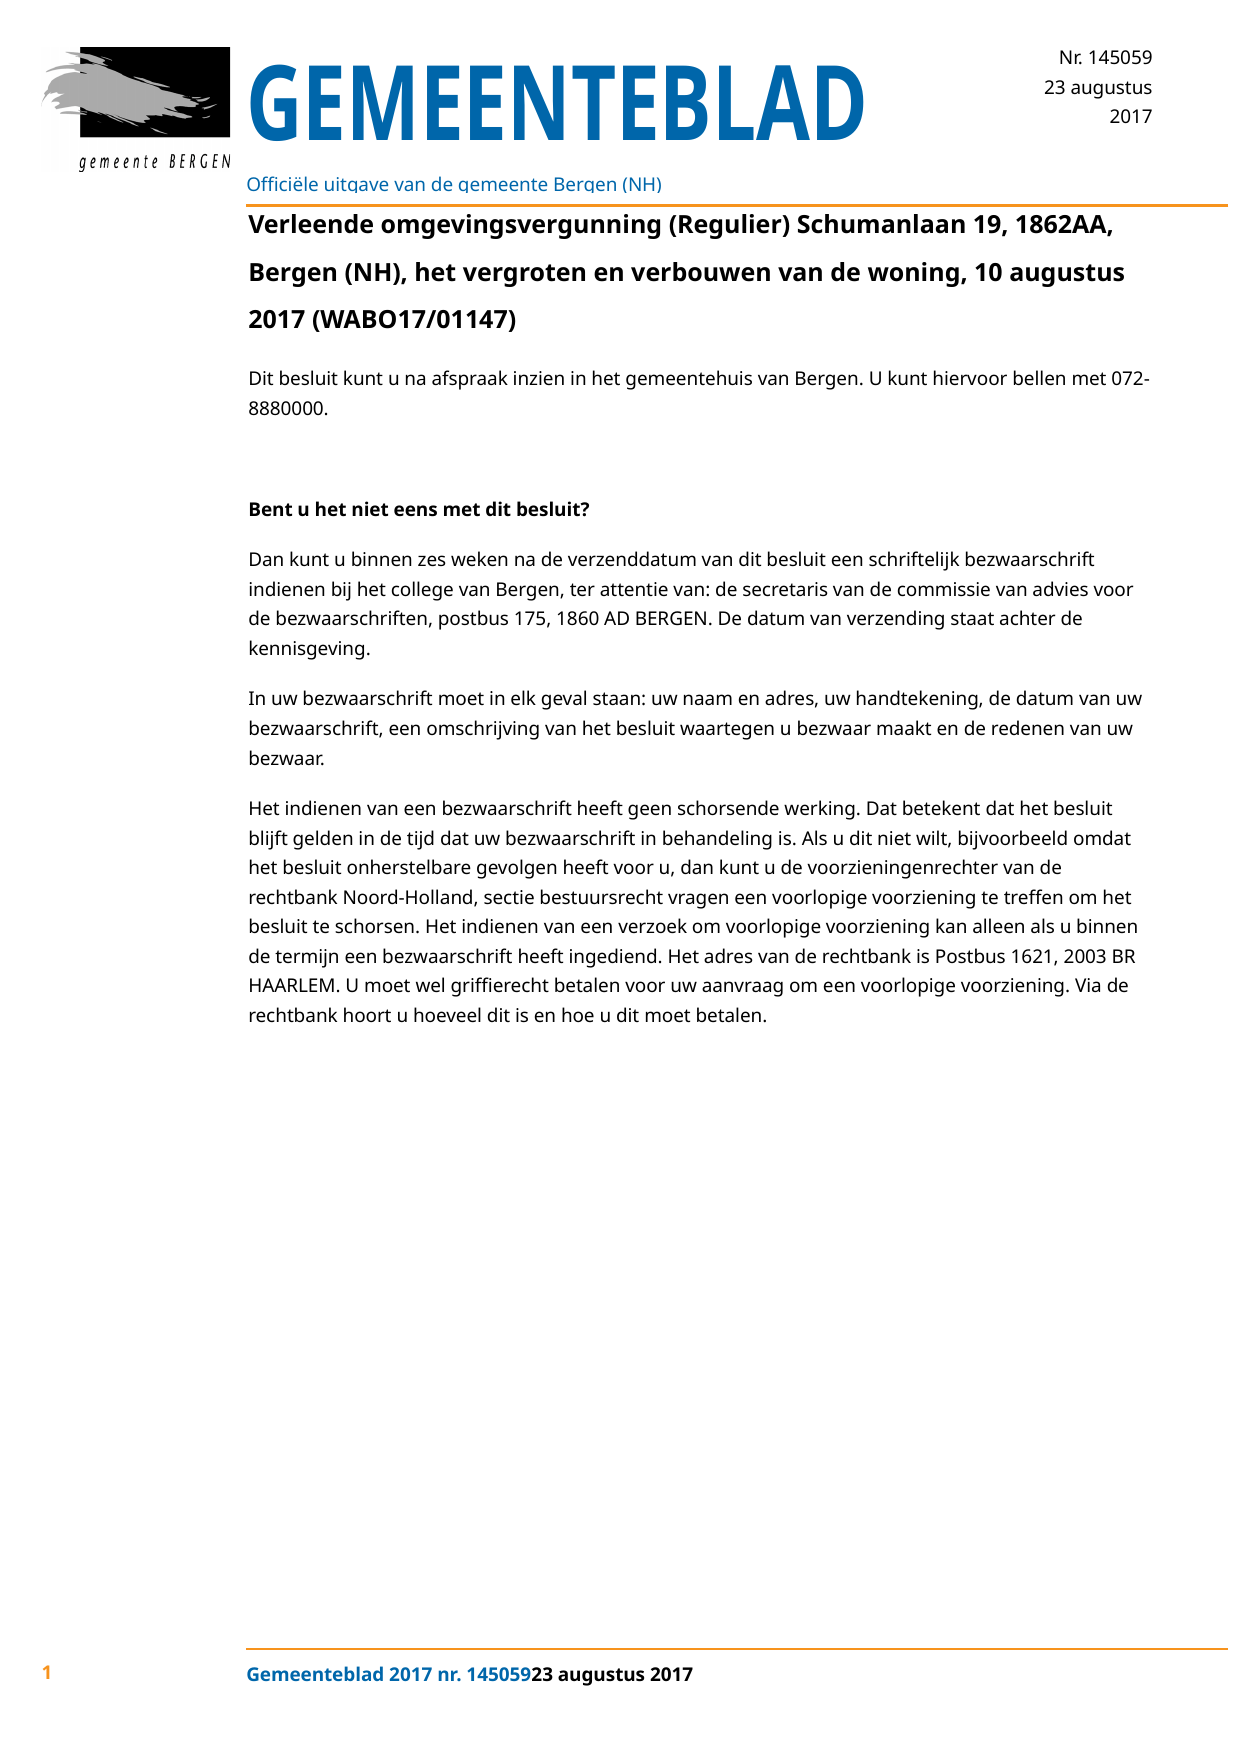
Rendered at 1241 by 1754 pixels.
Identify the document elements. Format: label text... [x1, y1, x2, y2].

text In uw bezwaarschrift moet in elk geval staan: uw naam en adres, uw handtekening, de datum van uw bezwaarschrift, een omschrijving van het besluit waartegen u bezwaar maakt en de redenen van uw bezwaar. [248, 686, 1152, 770]
text Het indienen van een bezwaarschrift heeft geen schorsende werking. Dat betekent dat het besluit blijft gelden in de tijd dat uw bezwaarschrift in behandeling is. Als u dit niet wilt, bijvoorbeeld omdat het besluit onherstelbare gevolgen heeft voor u, dan kunt u de voorzieningenrechter van de rechtbank Noord-Holland, sectie bestuursrecht vragen een voorlopige voorziening te treffen om het besluit te schorsen. Het indienen van een verzoek om voorlopige voorziening kan alleen als u binnen de termijn een bezwaarschrift heeft ingediend. Het adres van de rechtbank is Postbus 1621, 2003 BR HAARLEM. U moet wel griffierecht betalen voor uw aanvraag om een voorlopige voorziening. Via de rechtbank hoort u hoeveel dit is en hoe u dit moet betalen. [248, 795, 1152, 1028]
picture [41, 47, 231, 172]
text Dit besluit kunt u na afspraak inzien in het gemeentehuis van Bergen. U kunt hiervoor bellen met 072-8880000. [248, 366, 1152, 421]
text Bent u het niet eens met dit besluit? [248, 496, 1152, 522]
text Verleende omgevingsvergunning (Regulier) Schumanlaan 19, 1862AA, Bergen (NH), het vergroten en verbouwen van de woning, 10 augustus 2017 (WABO17/01147) [248, 207, 1152, 336]
text Dan kunt u binnen zes weken na de verzenddatum van dit besluit een schriftelijk bezwaarschrift indienen bij het college van Bergen, ter attentie van: de secretaris van de commissie van advies voor de bezwaarschriften, postbus 175, 1860 AD BERGEN. De datum van verzending staat achter de kennisgeving. [248, 546, 1152, 661]
